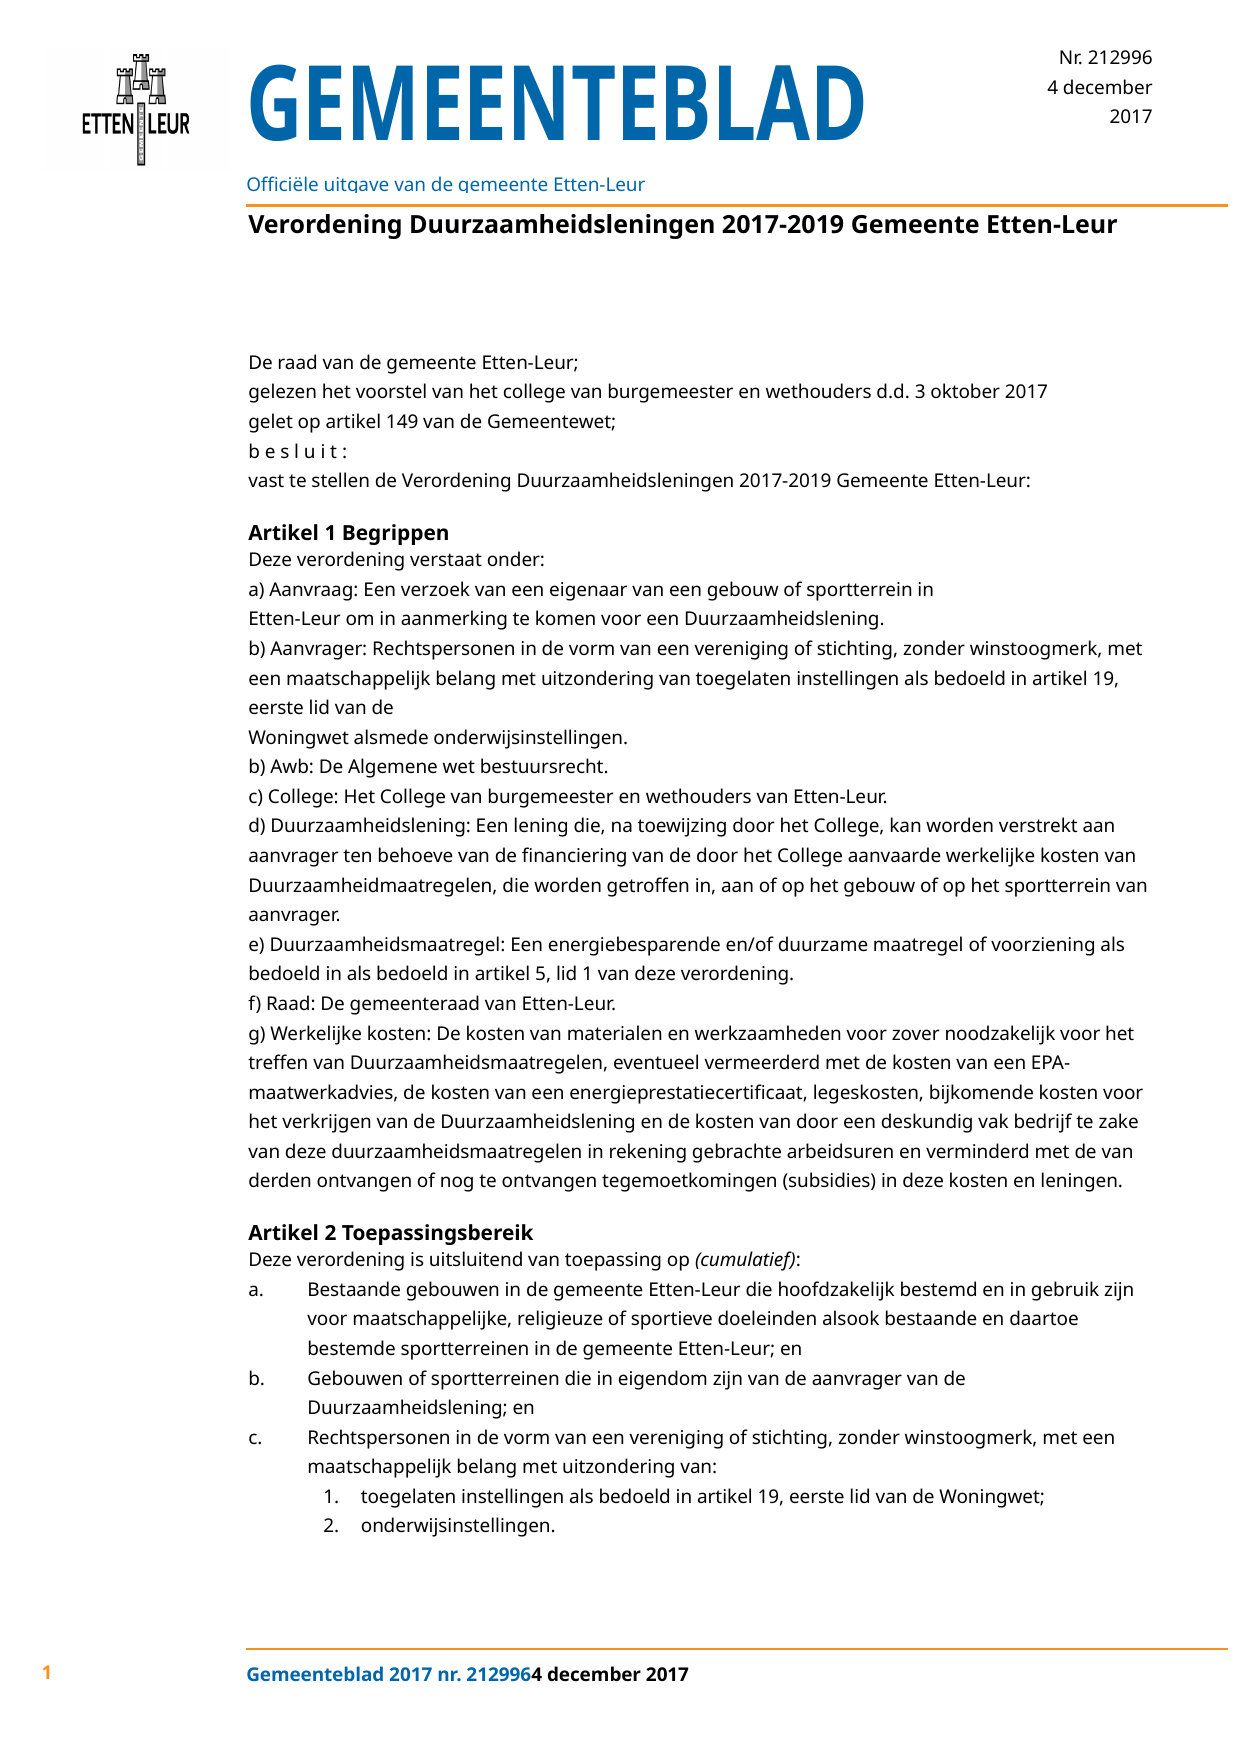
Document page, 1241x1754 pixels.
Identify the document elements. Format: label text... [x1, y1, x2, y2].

text Deze verordening is uitsluitend van toepassing op (cumulatief): [248, 1246, 1152, 1272]
text d) Duurzaamheidslening: Een lening die, na toewijzing door het College, kan worden verstrekt aan aanvrager ten behoeve van de financiering van de door het College aanvaarde werkelijke kosten van Duurzaamheidmaatregelen, die worden getroffen in, aan of op het gebouw of op het sportterrein van aanvrager. [248, 813, 1152, 927]
text gelezen het voorstel van het college van burgemeester en wethouders d.d. 3 oktober 2017 [248, 379, 1152, 404]
text b) Aanvrager: Rechtspersonen in de vorm van een vereniging of stichting, zonder winstoogmerk, met een maatschappelijk belang met uitzondering van toegelaten instellingen als bedoeld in artikel 19, eerste lid van de [248, 635, 1152, 720]
text Artikel 2 Toepassingsbereik [248, 1218, 1152, 1246]
text f) Raad: De gemeenteraad van Etten-Leur. [248, 990, 1152, 1016]
text Deze verordening verstaat onder: [248, 546, 1152, 572]
text De raad van de gemeente Etten-Leur; [248, 349, 1152, 375]
list Rechtspersonen in de vorm van een vereniging of stichting, zonder winstoogmerk, met een maatschappelijk belang met uitzondering van: [248, 1424, 1152, 1479]
text g) Werkelijke kosten: De kosten van materialen en werkzaamheden voor zover noodzakelijk voor het treffen van Duurzaamheidsmaatregelen, eventueel vermeerderd met de kosten van een EPA-maatwerkadvies, de kosten van een energieprestatiecertificaat, legeskosten, bijkomende kosten voor het verkrijgen van de Duurzaamheidslening en de kosten van door een deskundig vak bedrijf te zake van deze duurzaamheidsmaatregelen in rekening gebrachte arbeidsuren en verminderd met de van derden ontvangen of nog te ontvangen tegemoetkomingen (subsidies) in deze kosten en leningen. [248, 1020, 1152, 1193]
text Etten-Leur om in aanmerking te komen voor een Duurzaamheidslening. [248, 606, 1152, 631]
text Artikel 1 Begrippen [248, 518, 1152, 546]
text Verordening Duurzaamheidsleningen 2017-2019 Gemeente Etten-Leur [248, 207, 1152, 241]
text b e s l u i t : [248, 438, 1152, 464]
text b) Awb: De Algemene wet bestuursrecht. [248, 753, 1152, 779]
text Woningwet alsmede onderwijsinstellingen. [248, 724, 1152, 749]
list toegelaten instellingen als bedoeld in artikel 19, eerste lid van de Woningwet; [323, 1483, 1152, 1509]
list Bestaande gebouwen in de gemeente Etten-Leur die hoofdzakelijk bestemd en in gebruik zijn voor maatschappelijke, religieuze of sportieve doeleinden alsook bestaande en daartoe bestemde sportterreinen in de gemeente Etten-Leur; en [248, 1276, 1152, 1361]
picture [41, 47, 231, 172]
text vast te stellen de Verordening Duurzaamheidsleningen 2017-2019 Gemeente Etten-Leur: [248, 467, 1152, 493]
list Gebouwen of sportterreinen die in eigendom zijn van de aanvrager van de Duurzaamheidslening; en [248, 1365, 1152, 1420]
list onderwijsinstellingen. [323, 1513, 1152, 1538]
text gelet op artikel 149 van de Gemeentewet; [248, 408, 1152, 434]
text c) College: Het College van burgemeester en wethouders van Etten-Leur. [248, 783, 1152, 809]
text a) Aanvraag: Een verzoek van een eigenaar van een gebouw of sportterrein in [248, 576, 1152, 602]
text e) Duurzaamheidsmaatregel: Een energiebesparende en/of duurzame maatregel of voorziening als bedoeld in als bedoeld in artikel 5, lid 1 van deze verordening. [248, 931, 1152, 986]
